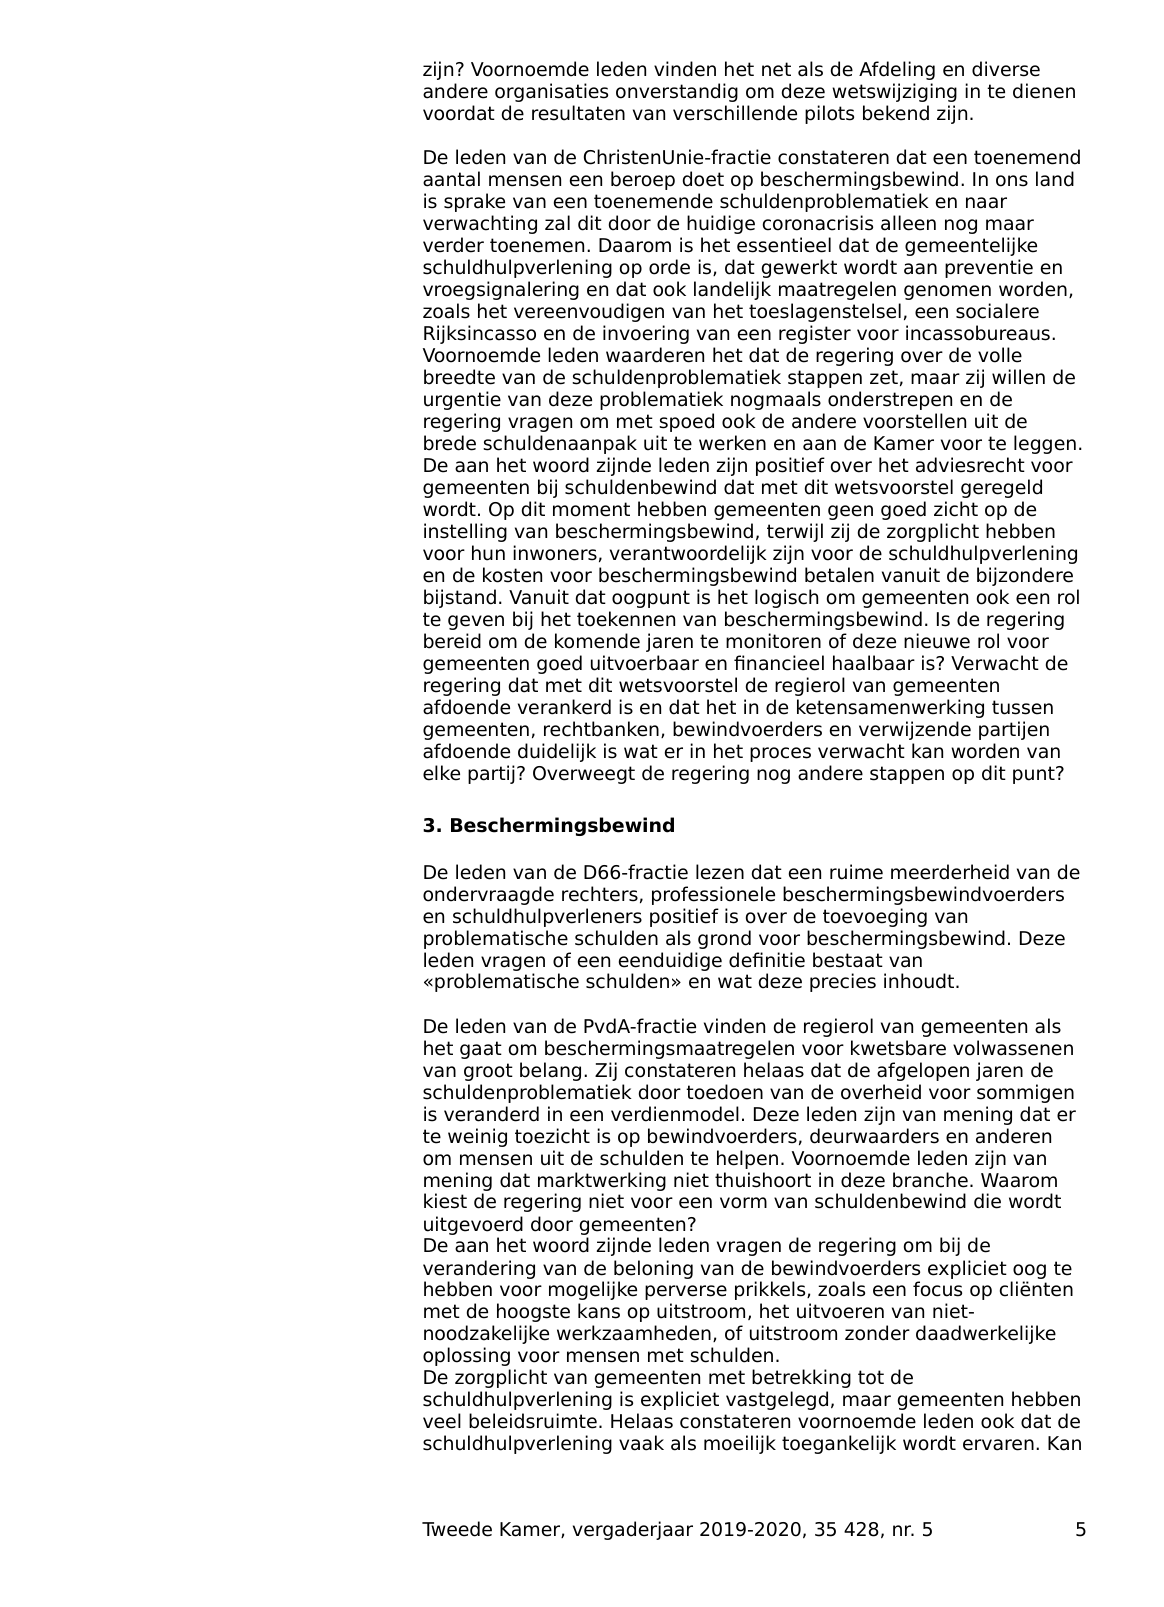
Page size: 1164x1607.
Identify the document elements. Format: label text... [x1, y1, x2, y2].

text De leden van de D66-fractie lezen dat een ruime meerderheid van de ondervraagde rechters, professionele beschermingsbewindvoerders en schuldhulpverleners positief is over de toevoeging van problematische schulden als grond voor beschermingsbewind. Deze leden vragen of een eenduidige definitie bestaat van «problematische schulden» en wat deze precies inhoudt. [422, 862, 1087, 993]
text De leden van de PvdA-fractie vinden de regierol van gemeenten als het gaat om beschermingsmaatregelen voor kwetsbare volwassenen van groot belang. Zij constateren helaas dat de afgelopen jaren de schuldenproblematiek door toedoen van de overheid voor sommigen is veranderd in een verdienmodel. Deze leden zijn van mening dat er te weinig toezicht is op bewindvoerders, deurwaarders en anderen om mensen uit de schulden te helpen. Voornoemde leden zijn van mening dat marktwerking niet thuishoort in deze branche. Waarom kiest de regering niet voor een vorm van schuldenbewind die wordt uitgevoerd door gemeenten? [422, 1016, 1087, 1235]
text De leden van de ChristenUnie-fractie constateren dat een toenemend aantal mensen een beroep doet op beschermingsbewind. In ons land is sprake van een toenemende schuldenproblematiek en naar verwachting zal dit door de huidige coronacrisis alleen nog maar verder toenemen. Daarom is het essentieel dat de gemeentelijke schuldhulpverlening op orde is, dat gewerkt wordt aan preventie en vroegsignalering en dat ook landelijk maatregelen genomen worden, zoals het vereenvoudigen van het toeslagenstelsel, een socialere Rijksincasso en de invoering van een register voor incassobureaus. Voornoemde leden waarderen het dat de regering over de volle breedte van de schuldenproblematiek stappen zet, maar zij willen de urgentie van deze problematiek nogmaals onderstrepen en de regering vragen om met spoed ook de andere voorstellen uit de brede schuldenaanpak uit te werken en aan de Kamer voor te leggen. [422, 147, 1087, 455]
subtitle 3. Beschermingsbewind [422, 814, 1087, 837]
text De aan het woord zijnde leden vragen de regering om bij de verandering van de beloning van de bewindvoerders expliciet oog te hebben voor mogelijke perverse prikkels, zoals een focus op cliënten met de hoogste kans op uitstroom, het uitvoeren van niet-noodzakelijke werkzaamheden, of uitstroom zonder daadwerkelijke oplossing voor mensen met schulden. [422, 1235, 1087, 1367]
text De aan het woord zijnde leden zijn positief over het adviesrecht voor gemeenten bij schuldenbewind dat met dit wetsvoorstel geregeld wordt. Op dit moment hebben gemeenten geen goed zicht op de instelling van beschermingsbewind, terwijl zij de zorgplicht hebben voor hun inwoners, verantwoordelijk zijn voor de schuldhulpverlening en de kosten voor beschermingsbewind betalen vanuit de bijzondere bijstand. Vanuit dat oogpunt is het logisch om gemeenten ook een rol te geven bij het toekennen van beschermingsbewind. Is de regering bereid om de komende jaren te monitoren of deze nieuwe rol voor gemeenten goed uitvoerbaar en financieel haalbaar is? Verwacht de regering dat met dit wetsvoorstel de regierol van gemeenten afdoende verankerd is en dat het in de ketensamenwerking tussen gemeenten, rechtbanken, bewindvoerders en verwijzende partijen afdoende duidelijk is wat er in het proces verwacht kan worden van elke partij? Overweegt de regering nog andere stappen op dit punt? [422, 455, 1087, 784]
text zijn? Voornoemde leden vinden het net als de Afdeling en diverse andere organisaties onverstandig om deze wetswijziging in te dienen voordat de resultaten van verschillende pilots bekend zijn. [422, 59, 1087, 125]
text De zorgplicht van gemeenten met betrekking tot de schuldhulpverlening is expliciet vastgelegd, maar gemeenten hebben veel beleidsruimte. Helaas constateren voornoemde leden ook dat de schuldhulpverlening vaak als moeilijk toegankelijk wordt ervaren. Kan [422, 1367, 1087, 1455]
